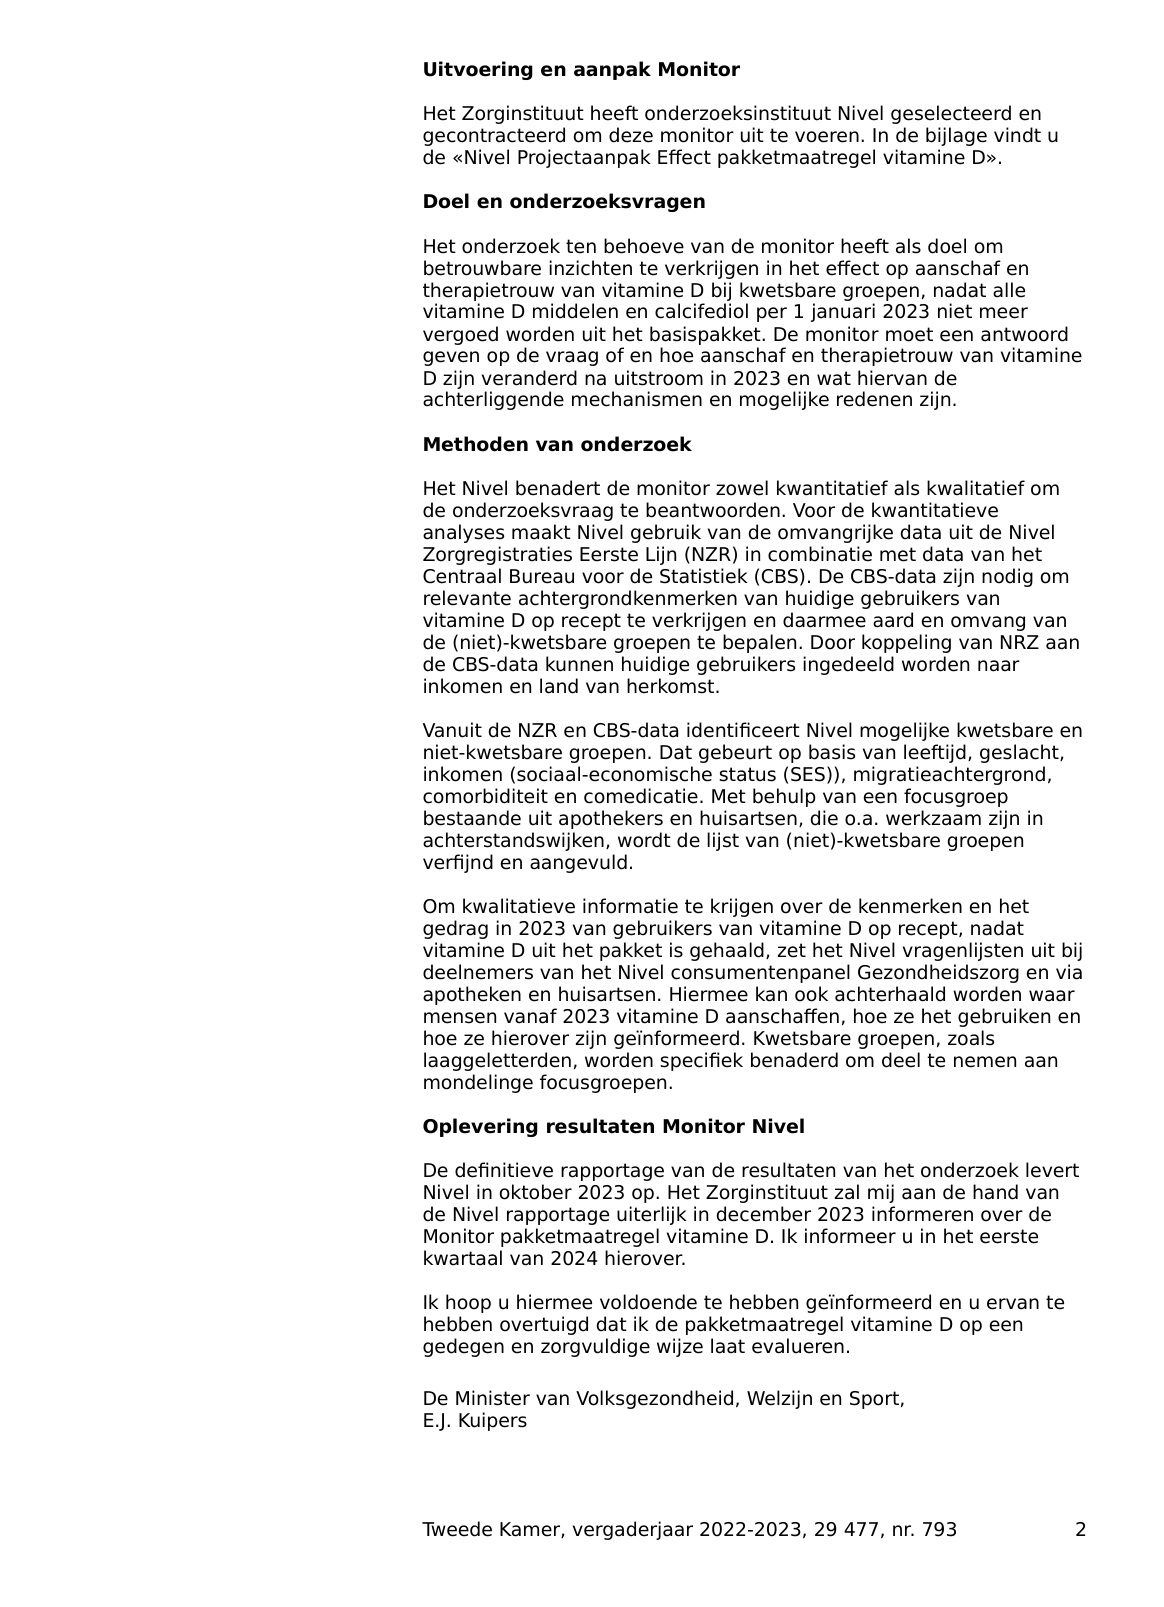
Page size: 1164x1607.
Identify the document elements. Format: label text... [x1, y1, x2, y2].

text Vanuit de NZR en CBS-data identificeert Nivel mogelijke kwetsbare en niet-kwetsbare groepen. Dat gebeurt op basis van leeftijd, geslacht, inkomen (sociaal-economische status (SES)), migratieachtergrond, comorbiditeit en comedicatie. Met behulp van een focusgroep bestaande uit apothekers en huisartsen, die o.a. werkzaam zijn in achterstandswijken, wordt de lijst van (niet)-kwetsbare groepen verfijnd en aangevuld. [422, 720, 1087, 873]
text Ik hoop u hiermee voldoende te hebben geïnformeerd en u ervan te hebben overtuigd dat ik de pakketmaatregel vitamine D op een gedegen en zorgvuldige wijze laat evalueren. [422, 1292, 1087, 1358]
subtitle Doel en onderzoeksvragen [422, 191, 1087, 213]
text Het Nivel benadert de monitor zowel kwantitatief als kwalitatief om de onderzoeksvraag te beantwoorden. Voor de kwantitatieve analyses maakt Nivel gebruik van de omvangrijke data uit de Nivel Zorgregistraties Eerste Lijn (NZR) in combinatie met data van het Centraal Bureau voor de Statistiek (CBS). De CBS-data zijn nodig om relevante achtergrondkenmerken van huidige gebruikers van vitamine D op recept te verkrijgen en daarmee aard en omvang van de (niet)-kwetsbare groepen te bepalen. Door koppeling van NRZ aan de CBS-data kunnen huidige gebruikers ingedeeld worden naar inkomen en land van herkomst. [422, 478, 1087, 697]
text Het onderzoek ten behoeve van de monitor heeft als doel om betrouwbare inzichten te verkrijgen in het effect op aanschaf en therapietrouw van vitamine D bij kwetsbare groepen, nadat alle vitamine D middelen en calcifediol per 1 januari 2023 niet meer vergoed worden uit het basispakket. De monitor moet een antwoord geven op de vraag of en hoe aanschaf en therapietrouw van vitamine D zijn veranderd na uitstroom in 2023 en wat hiervan de achterliggende mechanismen en mogelijke redenen zijn. [422, 236, 1087, 411]
text Om kwalitatieve informatie te krijgen over de kenmerken en het gedrag in 2023 van gebruikers van vitamine D op recept, nadat vitamine D uit het pakket is gehaald, zet het Nivel vragenlijsten uit bij deelnemers van het Nivel consumentenpanel Gezondheidszorg en via apotheken en huisartsen. Hiermee kan ook achterhaald worden waar mensen vanaf 2023 vitamine D aanschaffen, hoe ze het gebruiken en hoe ze hierover zijn geïnformeerd. Kwetsbare groepen, zoals laaggeletterden, worden specifiek benaderd om deel te nemen aan mondelinge focusgroepen. [422, 896, 1087, 1093]
text De Minister van Volksgezondheid, Welzijn en Sport, E.J. Kuipers [422, 1388, 1087, 1432]
text De definitieve rapportage van de resultaten van het onderzoek levert Nivel in oktober 2023 op. Het Zorginstituut zal mij aan de hand van de Nivel rapportage uiterlijk in december 2023 informeren over de Monitor pakketmaatregel vitamine D. Ik informeer u in het eerste kwartaal van 2024 hierover. [422, 1160, 1087, 1270]
subtitle Uitvoering en aanpak Monitor [422, 59, 1087, 81]
text Het Zorginstituut heeft onderzoeksinstituut Nivel geselecteerd en gecontracteerd om deze monitor uit te voeren. In de bijlage vindt u de «Nivel Projectaanpak Effect pakketmaatregel vitamine D». [422, 103, 1087, 169]
subtitle Oplevering resultaten Monitor Nivel [422, 1116, 1087, 1138]
subtitle Methoden van onderzoek [422, 433, 1087, 456]
